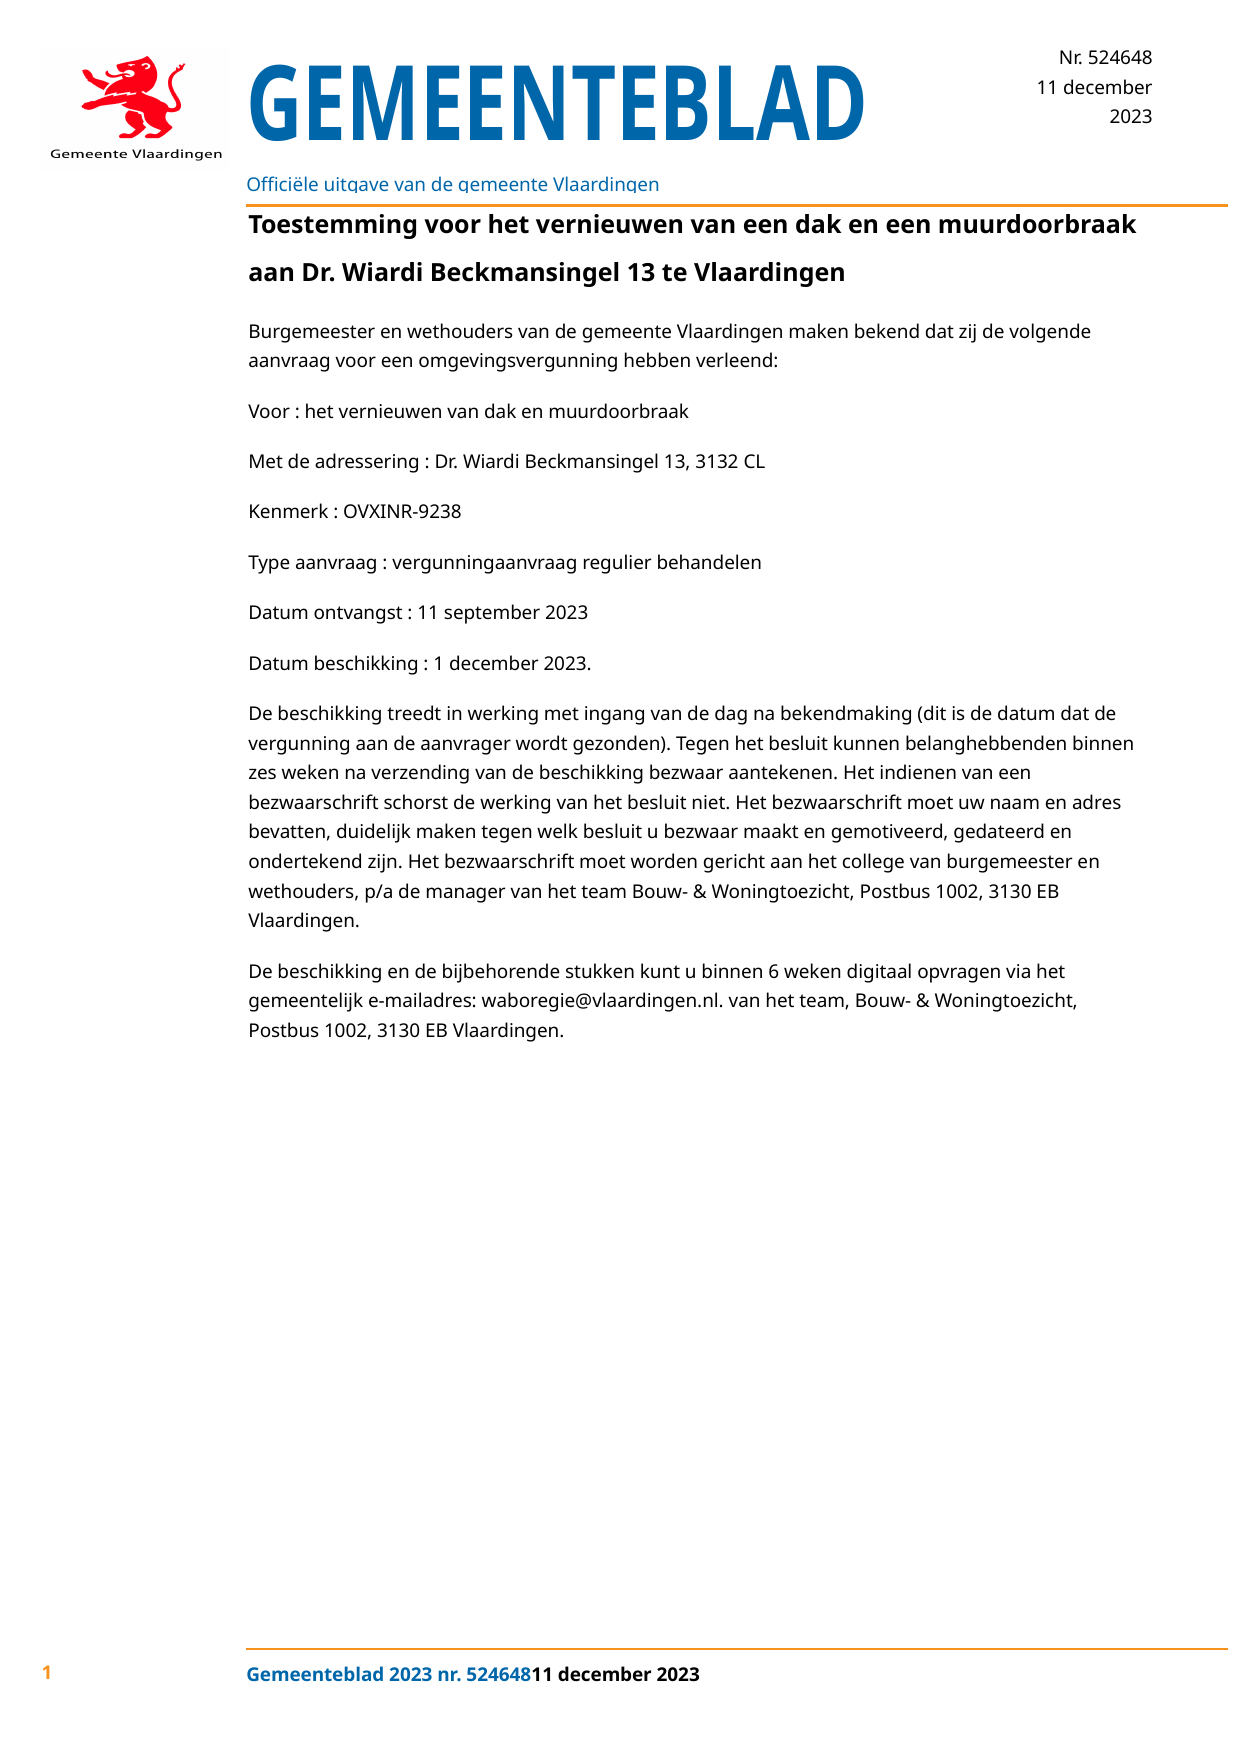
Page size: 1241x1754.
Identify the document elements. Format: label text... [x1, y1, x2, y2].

text De beschikking en de bijbehorende stukken kunt u binnen 6 weken digitaal opvragen via het gemeentelijk e-mailadres: waboregie@vlaardingen.nl. van het team, Bouw- & Woningtoezicht, Postbus 1002, 3130 EB Vlaardingen. [248, 958, 1152, 1043]
text Toestemming voor het vernieuwen van een dak en een muurdoorbraak aan Dr. Wiardi Beckmansingel 13 te Vlaardingen [248, 207, 1152, 288]
picture [41, 47, 231, 172]
text Type aanvraag : vergunningaanvraag regulier behandelen [248, 549, 1152, 575]
text De beschikking treedt in werking met ingang van de dag na bekendmaking (dit is de datum dat de vergunning aan de aanvrager wordt gezonden). Tegen het besluit kunnen belanghebbenden binnen zes weken na verzending van de beschikking bezwaar aantekenen. Het indienen van een bezwaarschrift schorst de werking van het besluit niet. Het bezwaarschrift moet uw naam en adres bevatten, duidelijk maken tegen welk besluit u bezwaar maakt en gemotiveerd, gedateerd en ondertekend zijn. Het bezwaarschrift moet worden gericht aan het college van burgemeester en wethouders, p/a de manager van het team Bouw- & Woningtoezicht, Postbus 1002, 3130 EB Vlaardingen. [248, 700, 1152, 933]
text Datum ontvangst : 11 september 2023 [248, 599, 1152, 625]
text Burgemeester en wethouders van de gemeente Vlaardingen maken bekend dat zij de volgende aanvraag voor een omgevingsvergunning hebben verleend: [248, 318, 1152, 373]
text Voor : het vernieuwen van dak en muurdoorbraak [248, 398, 1152, 424]
text Met de adressering : Dr. Wiardi Beckmansingel 13, 3132 CL [248, 448, 1152, 474]
text Kenmerk : OVXINR-9238 [248, 499, 1152, 524]
text Datum beschikking : 1 december 2023. [248, 650, 1152, 676]
